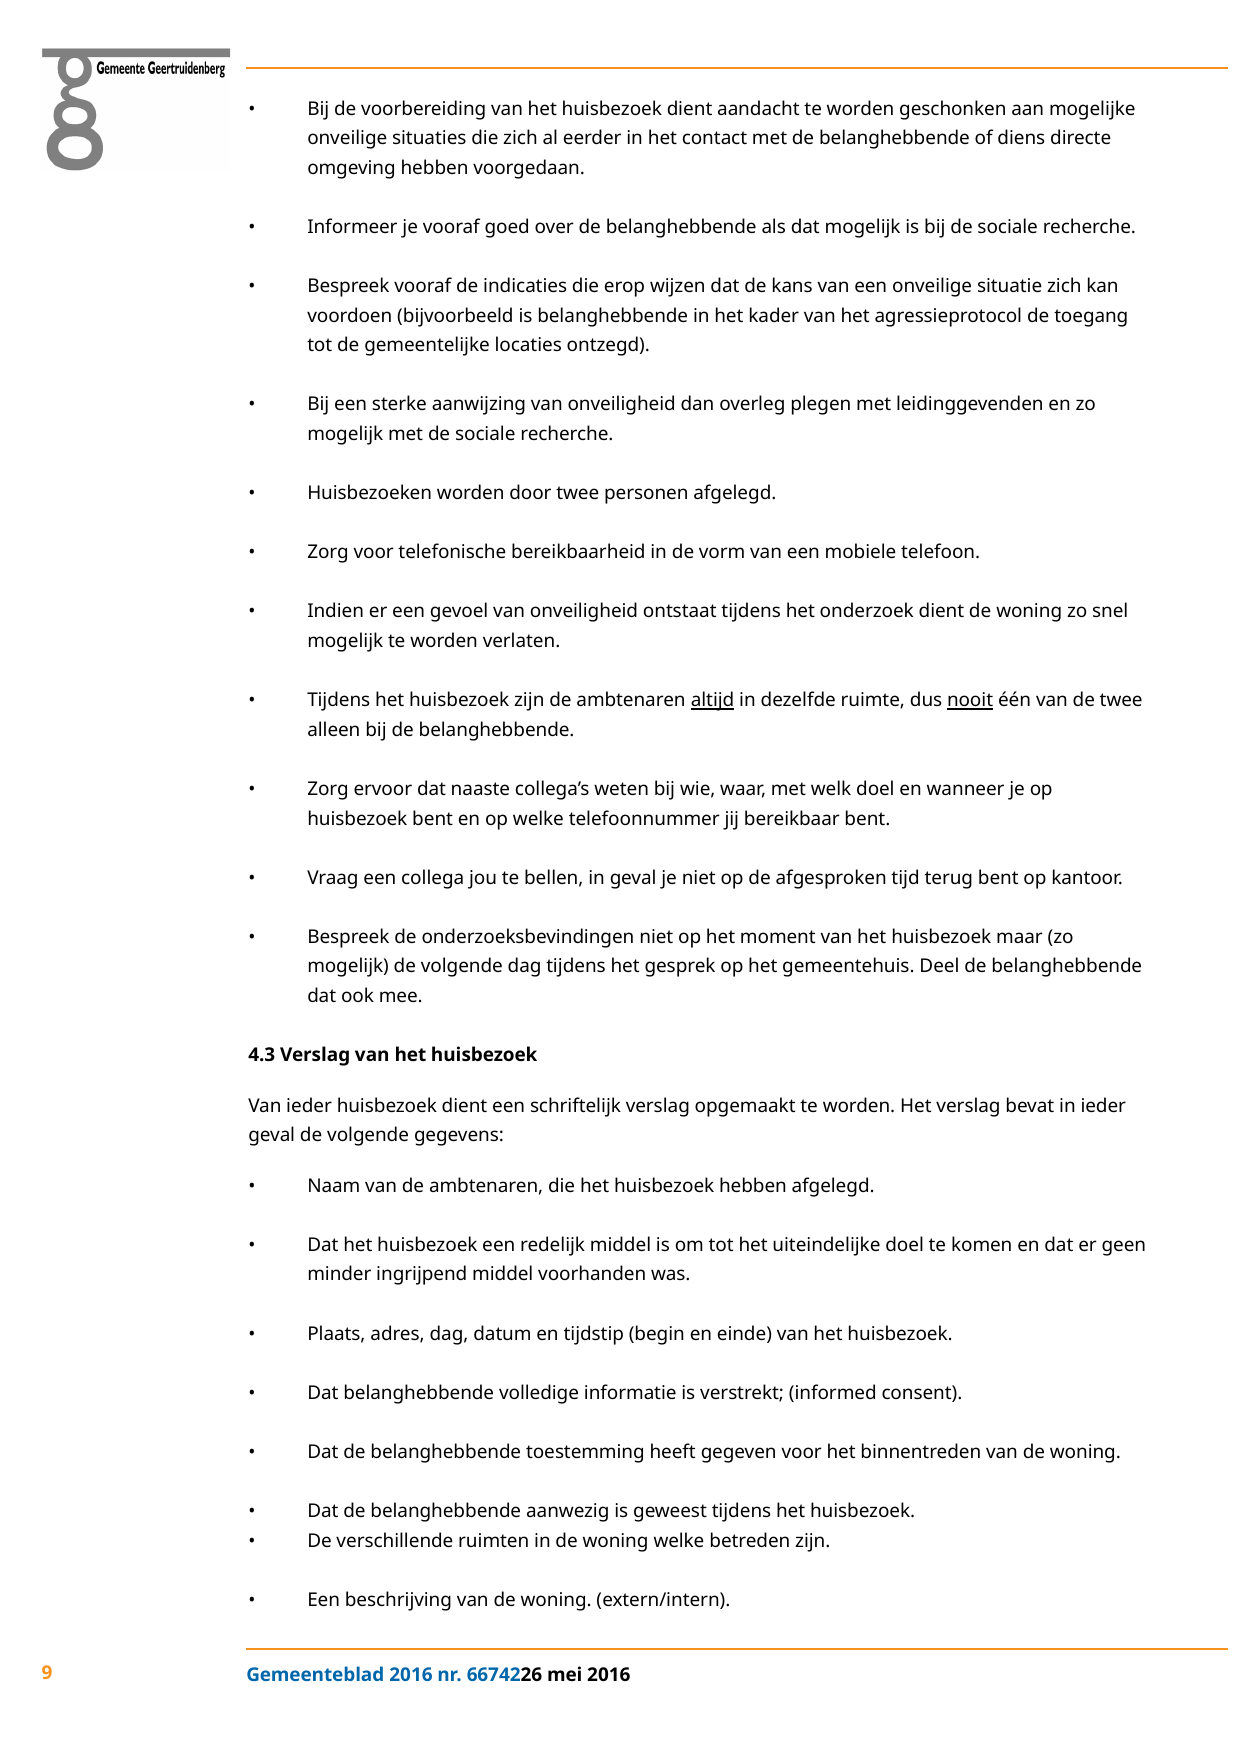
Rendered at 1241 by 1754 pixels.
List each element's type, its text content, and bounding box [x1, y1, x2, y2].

list Dat het huisbezoek een redelijk middel is om tot het uiteindelijke doel te komen en dat er geen minder ingrijpend middel voorhanden was. [248, 1231, 1152, 1286]
list Bij een sterke aanwijzing van onveiligheid dan overleg plegen met leidinggevenden en zo mogelijk met de sociale recherche. [248, 391, 1152, 446]
list De verschillende ruimten in de woning welke betreden zijn. [248, 1527, 1152, 1553]
text 4.3 Verslag van het huisbezoek [248, 1041, 1152, 1067]
list Huisbezoeken worden door twee personen afgelegd. [248, 479, 1152, 505]
list Indien er een gevoel van onveiligheid ontstaat tijdens het onderzoek dient de woning zo snel mogelijk te worden verlaten. [248, 598, 1152, 653]
list Vraag een collega jou te bellen, in geval je niet op de afgesproken tijd terug bent op kantoor. [248, 864, 1152, 890]
list Plaats, adres, dag, datum en tijdstip (begin en einde) van het huisbezoek. [248, 1320, 1152, 1346]
list Naam van de ambtenaren, die het huisbezoek hebben afgelegd. [248, 1172, 1152, 1198]
list Tijdens het huisbezoek zijn de ambtenaren altijd in dezelfde ruimte, dus nooit één van de twee alleen bij de belanghebbende. [248, 686, 1152, 742]
list Bespreek vooraf de indicaties die erop wijzen dat de kans van een onveilige situatie zich kan voordoen (bijvoorbeeld is belanghebbende in het kader van het agressieprotocol de toegang tot de gemeentelijke locaties ontzegd). [248, 272, 1152, 357]
list Bespreek de onderzoeksbevindingen niet op het moment van het huisbezoek maar (zo mogelijk) de volgende dag tijdens het gesprek op het gemeentehuis. Deel de belanghebbende dat ook mee. [248, 923, 1152, 1008]
list Zorg ervoor dat naaste collega’s weten bij wie, waar, met welk doel en wanneer je op huisbezoek bent en op welke telefoonnummer jij bereikbaar bent. [248, 775, 1152, 831]
picture [41, 47, 231, 172]
text Van ieder huisbezoek dient een schriftelijk verslag opgemaakt te worden. Het verslag bevat in ieder geval de volgende gegevens: [248, 1092, 1152, 1147]
list Dat de belanghebbende toestemming heeft gegeven voor het binnentreden van de woning. [248, 1438, 1152, 1464]
list Dat belanghebbende volledige informatie is verstrekt; (informed consent). [248, 1379, 1152, 1405]
list Dat de belanghebbende aanwezig is geweest tijdens het huisbezoek. [248, 1497, 1152, 1523]
list Bij de voorbereiding van het huisbezoek dient aandacht te worden geschonken aan mogelijke onveilige situaties die zich al eerder in het contact met de belanghebbende of diens directe omgeving hebben voorgedaan. [248, 95, 1152, 180]
list Informeer je vooraf goed over de belanghebbende als dat mogelijk is bij de sociale recherche. [248, 213, 1152, 239]
list Zorg voor telefonische bereikbaarheid in de vorm van een mobiele telefoon. [248, 538, 1152, 564]
list Een beschrijving van de woning. (extern/intern). [248, 1586, 1152, 1612]
